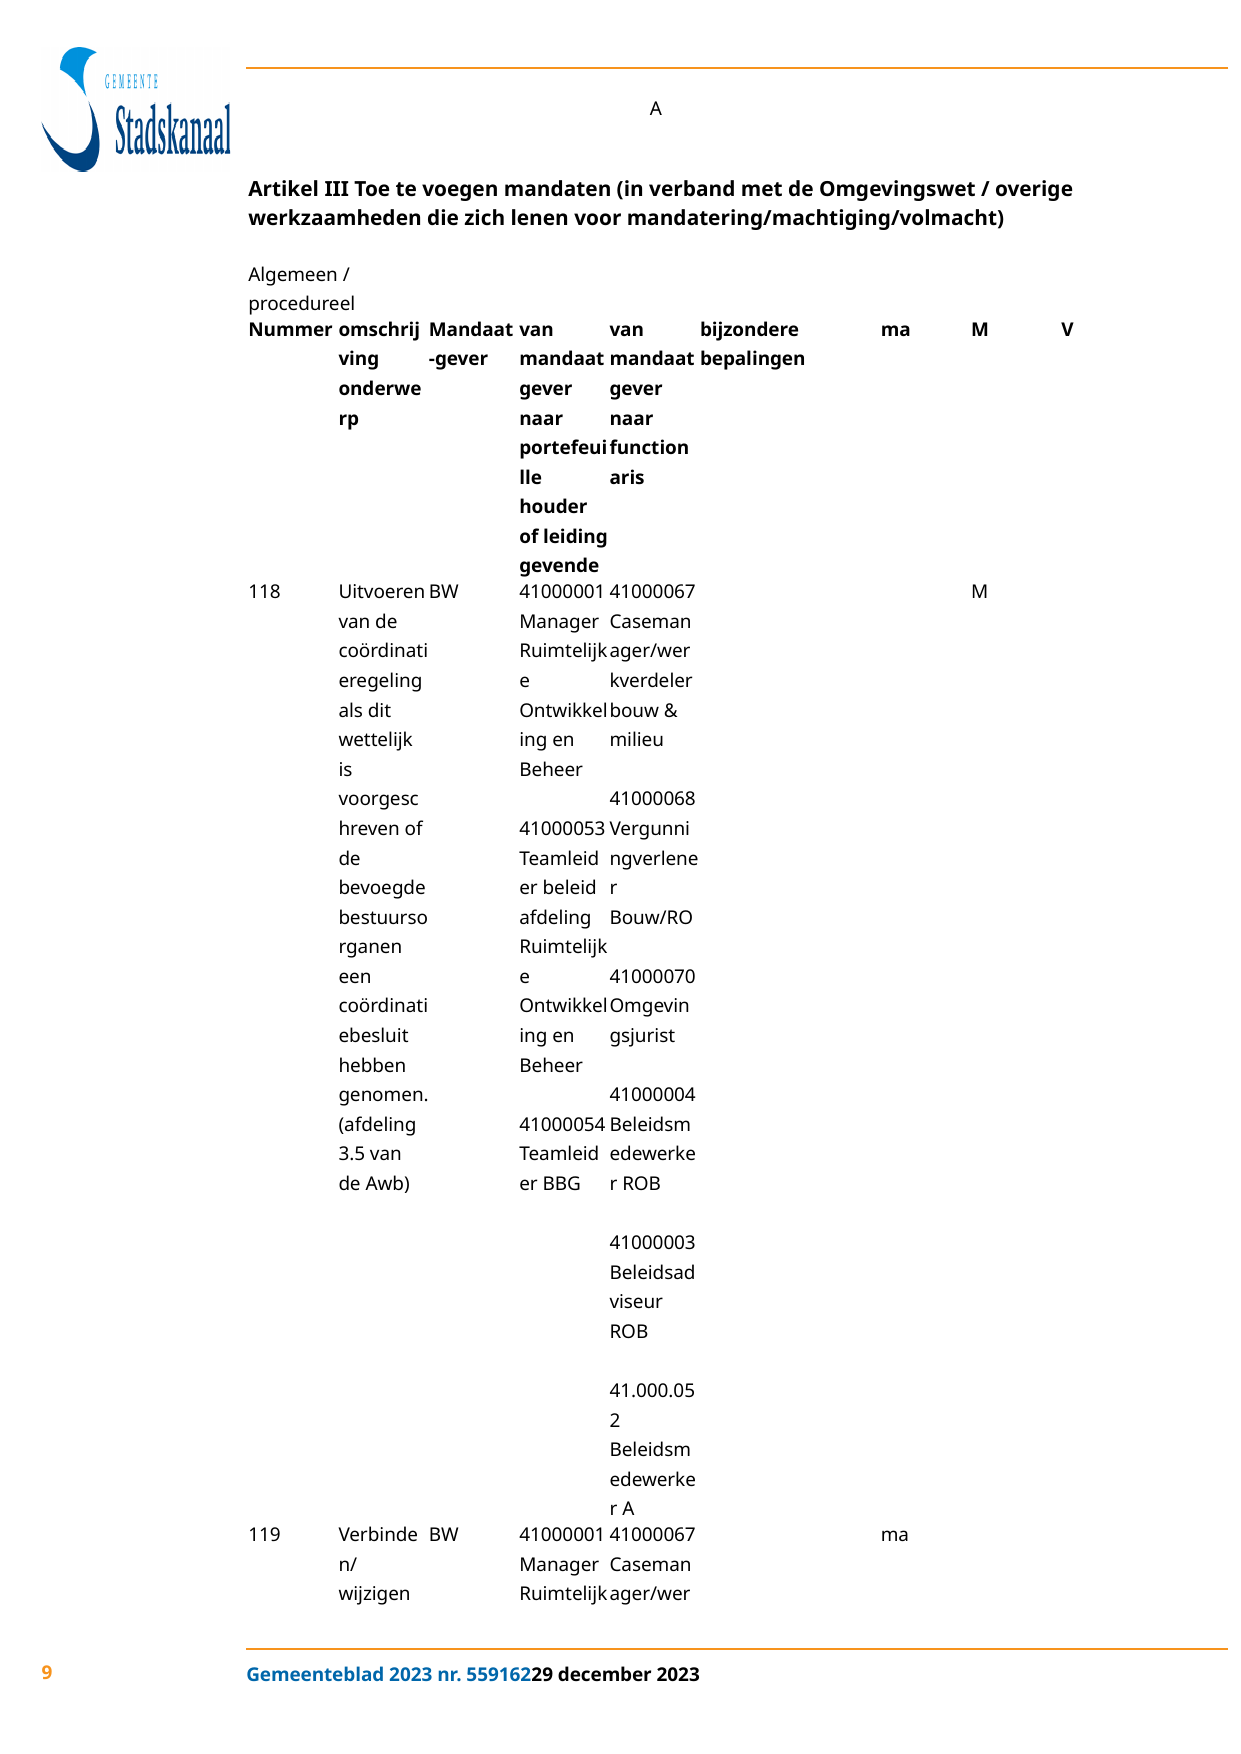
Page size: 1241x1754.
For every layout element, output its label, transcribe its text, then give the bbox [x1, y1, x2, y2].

table_cell [850, 95, 951, 121]
table_cell V [1061, 316, 1152, 578]
table_cell [1051, 95, 1152, 121]
table_header [971, 231, 1061, 316]
table_header [700, 231, 881, 316]
table_header Algemeen / procedureel [248, 231, 429, 316]
table_cell [248, 95, 348, 121]
table_cell [951, 95, 1051, 121]
table_cell [700, 579, 881, 1521]
table_cell bijzondere bepalingen [700, 316, 881, 578]
table_cell M [971, 579, 1061, 1521]
table_cell Mandaat-gever [429, 316, 519, 578]
table_cell ma [881, 316, 971, 578]
table_cell van mandaat gever naar functionaris [609, 316, 700, 578]
table_cell Uitvoeren van de coördinatieregeling als dit wettelijk is voorgeschreven of de bevoegde bestuursorganen een coördinatiebesluit hebben genomen. (afdeling 3.5 van de Awb) [338, 579, 429, 1521]
table_cell 118 [248, 579, 338, 1521]
table_cell [971, 1521, 1061, 1606]
picture [41, 47, 231, 172]
table_cell [449, 95, 549, 121]
table_cell 41000001 Manager Ruimtelijk [519, 1521, 609, 1606]
table_cell M [971, 316, 1061, 578]
table_cell [1061, 579, 1152, 1521]
table_header [519, 231, 609, 316]
table_cell [700, 1521, 881, 1606]
table_cell [1061, 1521, 1152, 1606]
table_cell [881, 579, 971, 1521]
table_cell Verbinden/wijzigen [338, 1521, 429, 1606]
table_cell A [650, 95, 750, 121]
table_cell omschrijving onderwerp [338, 316, 429, 578]
table_cell 119 [248, 1521, 338, 1606]
table_header [429, 231, 519, 316]
table_cell Nummer [248, 316, 338, 578]
table_cell 41000067 Casemanager/wer [609, 1521, 700, 1606]
table_header [881, 231, 971, 316]
table_cell BW [429, 1521, 519, 1606]
text Artikel III Toe te voegen mandaten (in verband met de Omgevingswet / overige werkzaamheden die zich lenen voor mandatering/machtiging/volmacht) [248, 174, 1152, 231]
table_cell 41000001 Manager Ruimtelijke Ontwikkeling en Beheer 41000053 Teamleider beleid afdeling Ruimtelijke Ontwikkeling en Beheer 41000054 Teamleider BBG [519, 579, 609, 1521]
table_cell BW [429, 579, 519, 1521]
table_cell van mandaat gever naar portefeuille houder of leiding gevende [519, 316, 609, 578]
table_cell [750, 95, 850, 121]
table_cell 41000067 Casemanager/werkverdeler bouw & milieu 41000068 Vergunningverlener Bouw/RO 41000070 Omgevingsjurist 41000004 Beleidsmedewerker ROB 41000003 Beleidsadviseur ROB 41.000.052 Beleidsmedewerker A [609, 579, 700, 1521]
table_cell ma [881, 1521, 971, 1606]
table_header [1061, 231, 1152, 316]
table_header [609, 231, 700, 316]
